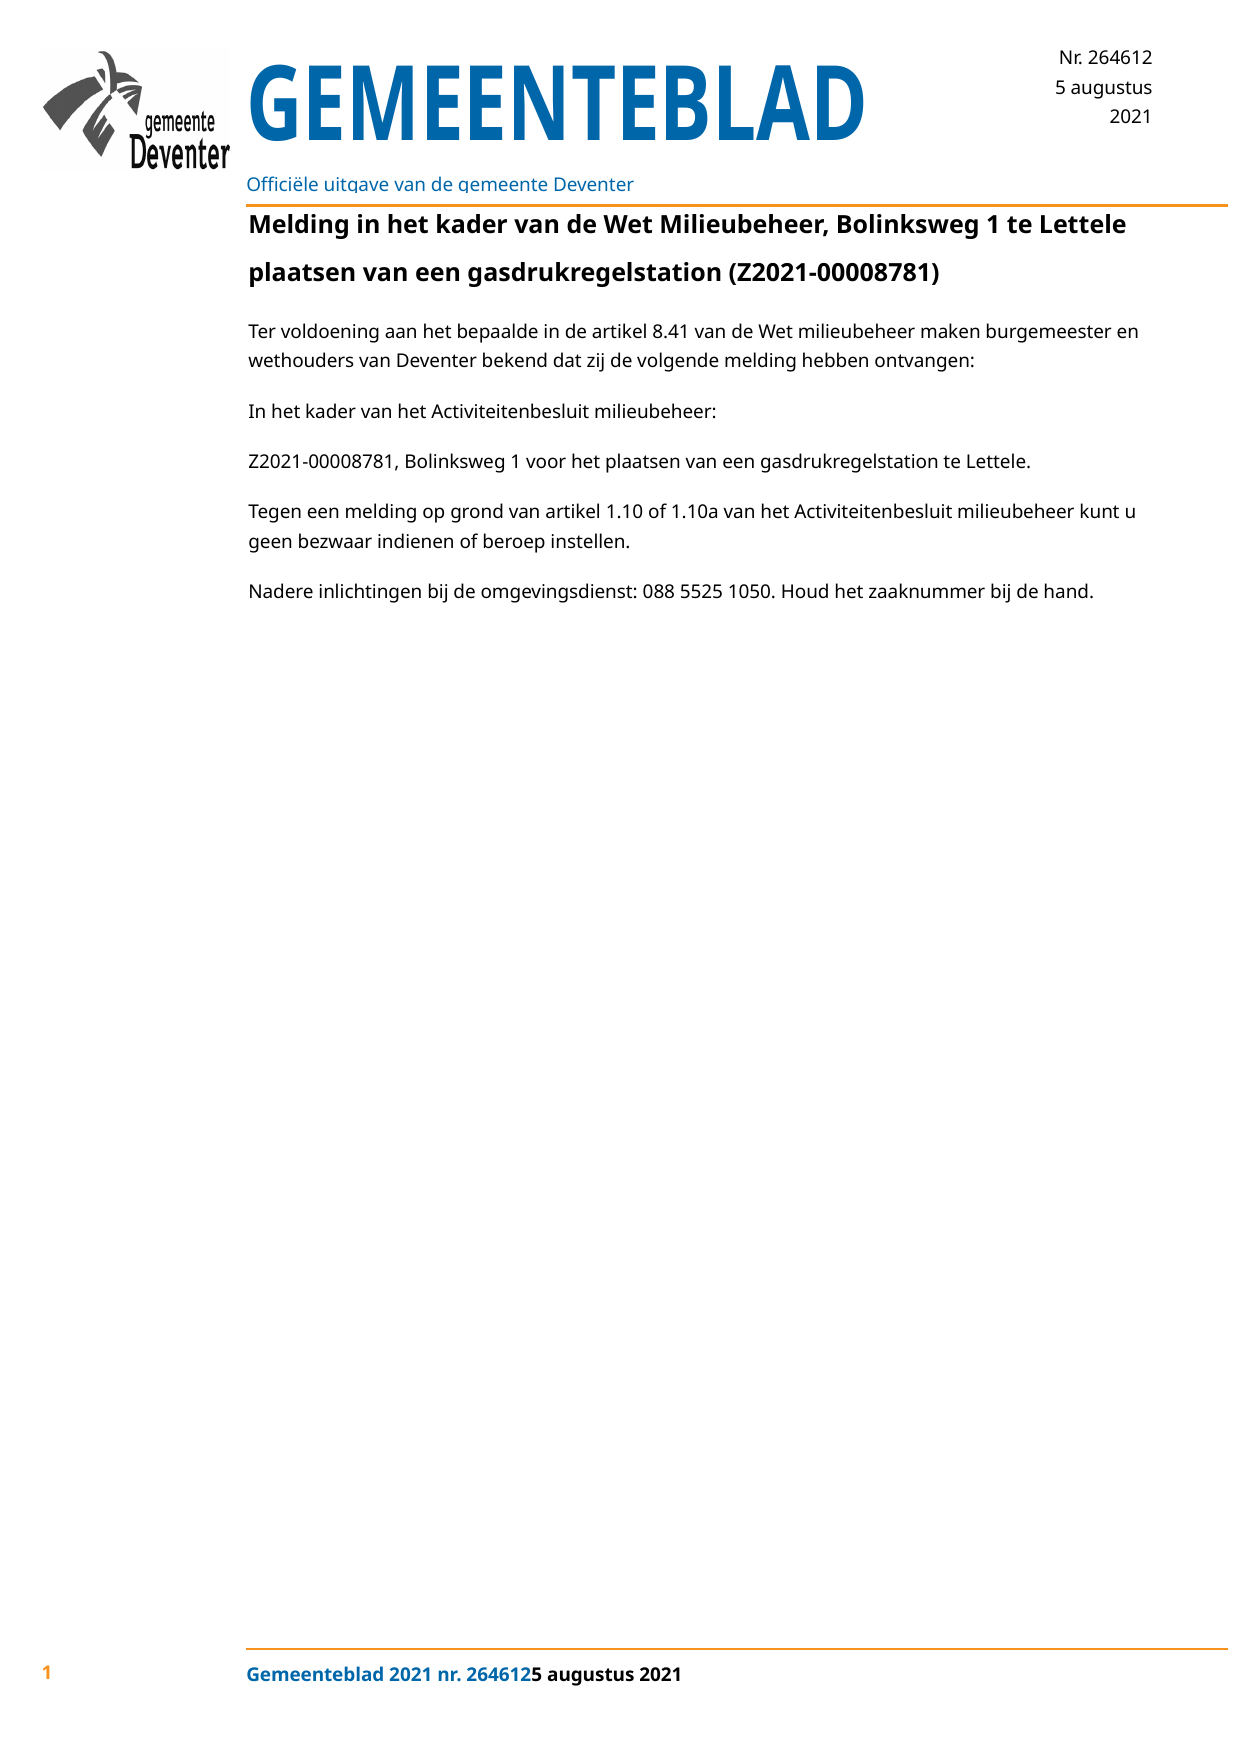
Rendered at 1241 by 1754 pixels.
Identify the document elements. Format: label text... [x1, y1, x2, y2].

text Z2021-00008781, Bolinksweg 1 voor het plaatsen van een gasdrukregelstation te Lettele. [248, 448, 1152, 474]
text Tegen een melding op grond van artikel 1.10 of 1.10a van het Activiteitenbesluit milieubeheer kunt u geen bezwaar indienen of beroep instellen. [248, 499, 1152, 554]
text Nadere inlichtingen bij de omgevingsdienst: 088 5525 1050. Houd het zaaknummer bij de hand. [248, 579, 1152, 604]
text Ter voldoening aan het bepaalde in de artikel 8.41 van de Wet milieubeheer maken burgemeester en wethouders van Deventer bekend dat zij de volgende melding hebben ontvangen: [248, 318, 1152, 373]
picture [41, 47, 231, 172]
text In het kader van het Activiteitenbesluit milieubeheer: [248, 398, 1152, 424]
text Melding in het kader van de Wet Milieubeheer, Bolinksweg 1 te Lettele plaatsen van een gasdrukregelstation (Z2021-00008781) [248, 207, 1152, 288]
